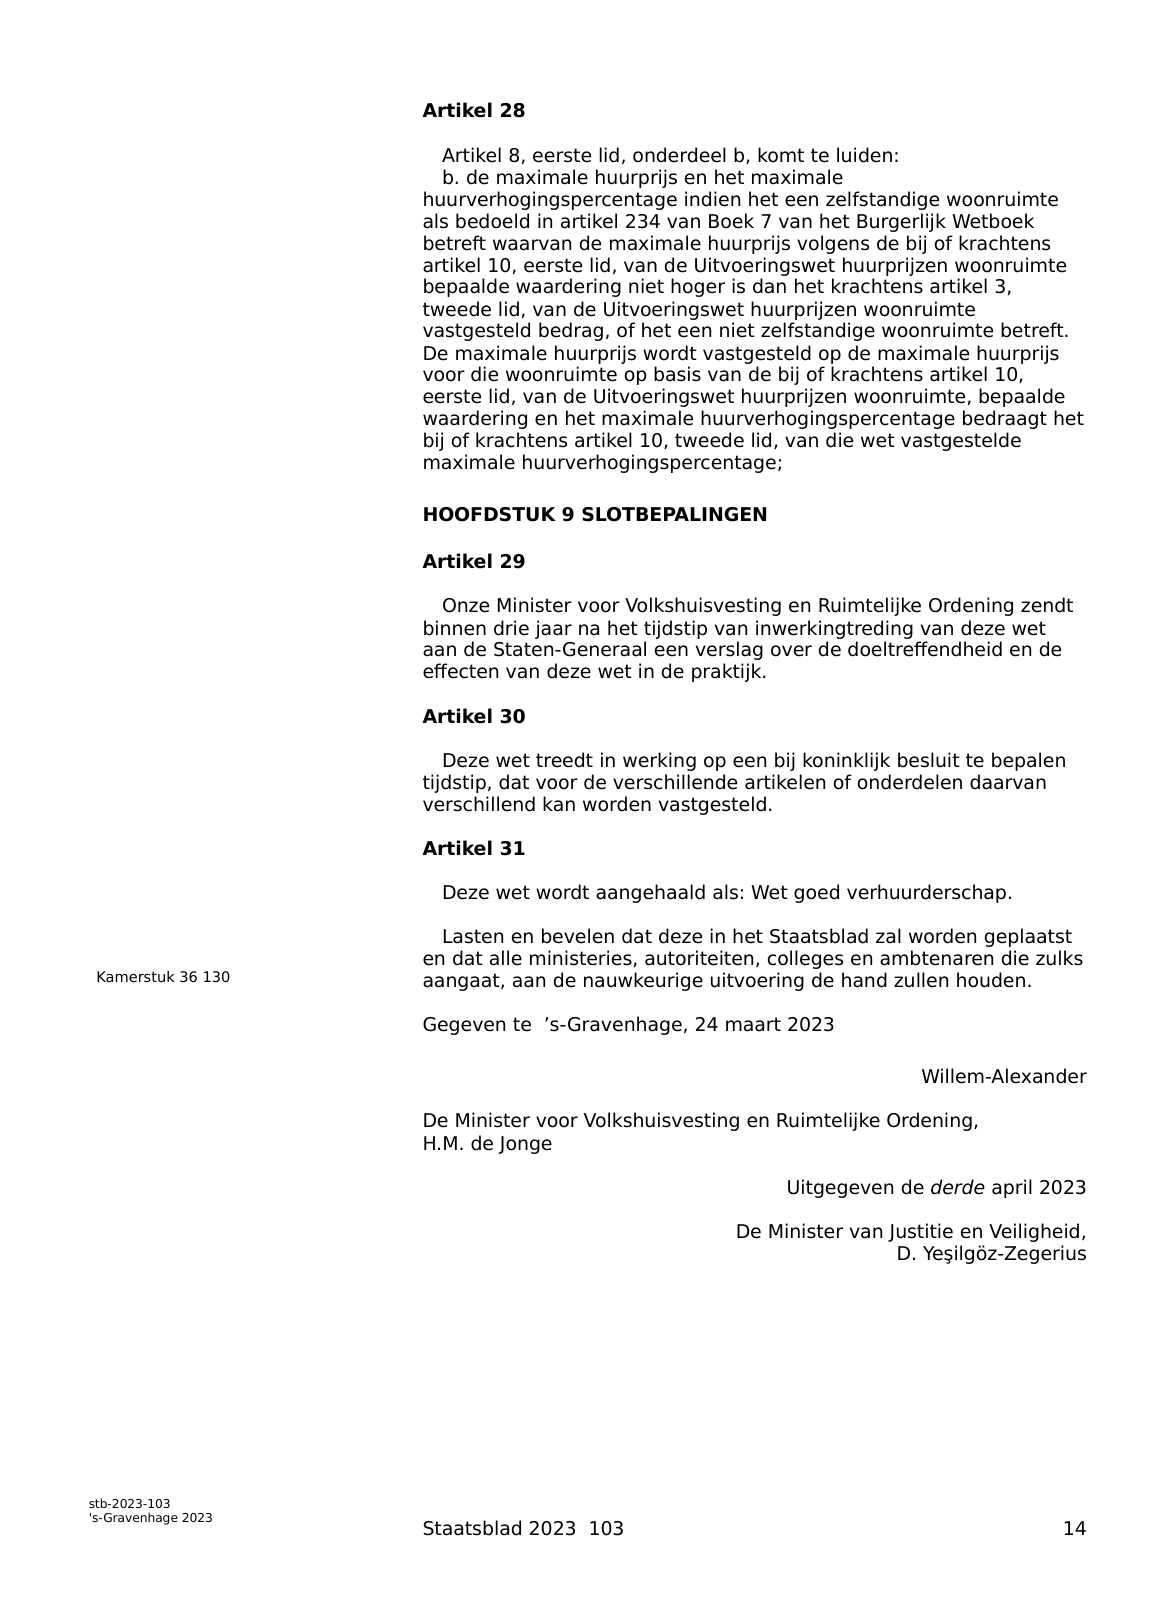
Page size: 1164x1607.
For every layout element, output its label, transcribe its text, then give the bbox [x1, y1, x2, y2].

subtitle Artikel 31 [422, 838, 1087, 860]
text Artikel 8, eerste lid, onderdeel b, komt te luiden: [422, 144, 1087, 167]
subtitle Artikel 29 [422, 551, 1087, 573]
text De Minister van Justitie en Veiligheid, D. Yeşilgöz-Zegerius [422, 1221, 1087, 1265]
text Uitgegeven de derde april 2023 [422, 1177, 1087, 1198]
text b. de maximale huurprijs en het maximale huurverhogingspercentage indien het een zelfstandige woonruimte als bedoeld in artikel 234 van Boek 7 van het Burgerlijk Wetboek betreft waarvan de maximale huurprijs volgens de bij of krachtens artikel 10, eerste lid, van de Uitvoeringswet huurprijzen woonruimte bepaalde waardering niet hoger is dan het krachtens artikel 3, tweede lid, van de Uitvoeringswet huurprijzen woonruimte vastgesteld bedrag, of het een niet zelfstandige woonruimte betreft. De maximale huurprijs wordt vastgesteld op de maximale huurprijs voor die woonruimte op basis van de bij of krachtens artikel 10, eerste lid, van de Uitvoeringswet huurprijzen woonruimte, bepaalde waardering en het maximale huurverhogingspercentage bedraagt het bij of krachtens artikel 10, tweede lid, van die wet vastgestelde maximale huurverhogingspercentage; [422, 167, 1087, 474]
text Gegeven te ’s-Gravenhage, 24 maart 2023 [422, 1014, 1087, 1036]
text Willem-Alexander [422, 1066, 1087, 1088]
text De Minister voor Volkshuisvesting en Ruimtelijke Ordening, H.M. de Jonge [422, 1110, 1087, 1154]
text stb-2023-103 [88, 1497, 323, 1511]
text 's-Gravenhage 2023 [88, 1511, 323, 1525]
subtitle Artikel 30 [422, 706, 1087, 727]
subtitle Artikel 28 [422, 100, 1087, 122]
text Kamerstuk 36 130 [77, 969, 396, 986]
subtitle HOOFDSTUK 9 SLOTBEPALINGEN [422, 504, 1087, 526]
text Lasten en bevelen dat deze in het Staatsblad zal worden geplaatst en dat alle ministeries, autoriteiten, colleges en ambtenaren die zulks aangaat, aan de nauwkeurige uitvoering de hand zullen houden. [422, 926, 1087, 992]
text Deze wet wordt aangehaald als: Wet goed verhuurderschap. [422, 882, 1087, 904]
text Deze wet treedt in werking op een bij koninklijk besluit te bepalen tijdstip, dat voor de verschillende artikelen of onderdelen daarvan verschillend kan worden vastgesteld. [422, 750, 1087, 816]
text Onze Minister voor Volkshuisvesting en Ruimtelijke Ordening zendt binnen drie jaar na het tijdstip van inwerkingtreding van deze wet aan de Staten-Generaal een verslag over de doeltreffendheid en de effecten van deze wet in de praktijk. [422, 595, 1087, 683]
